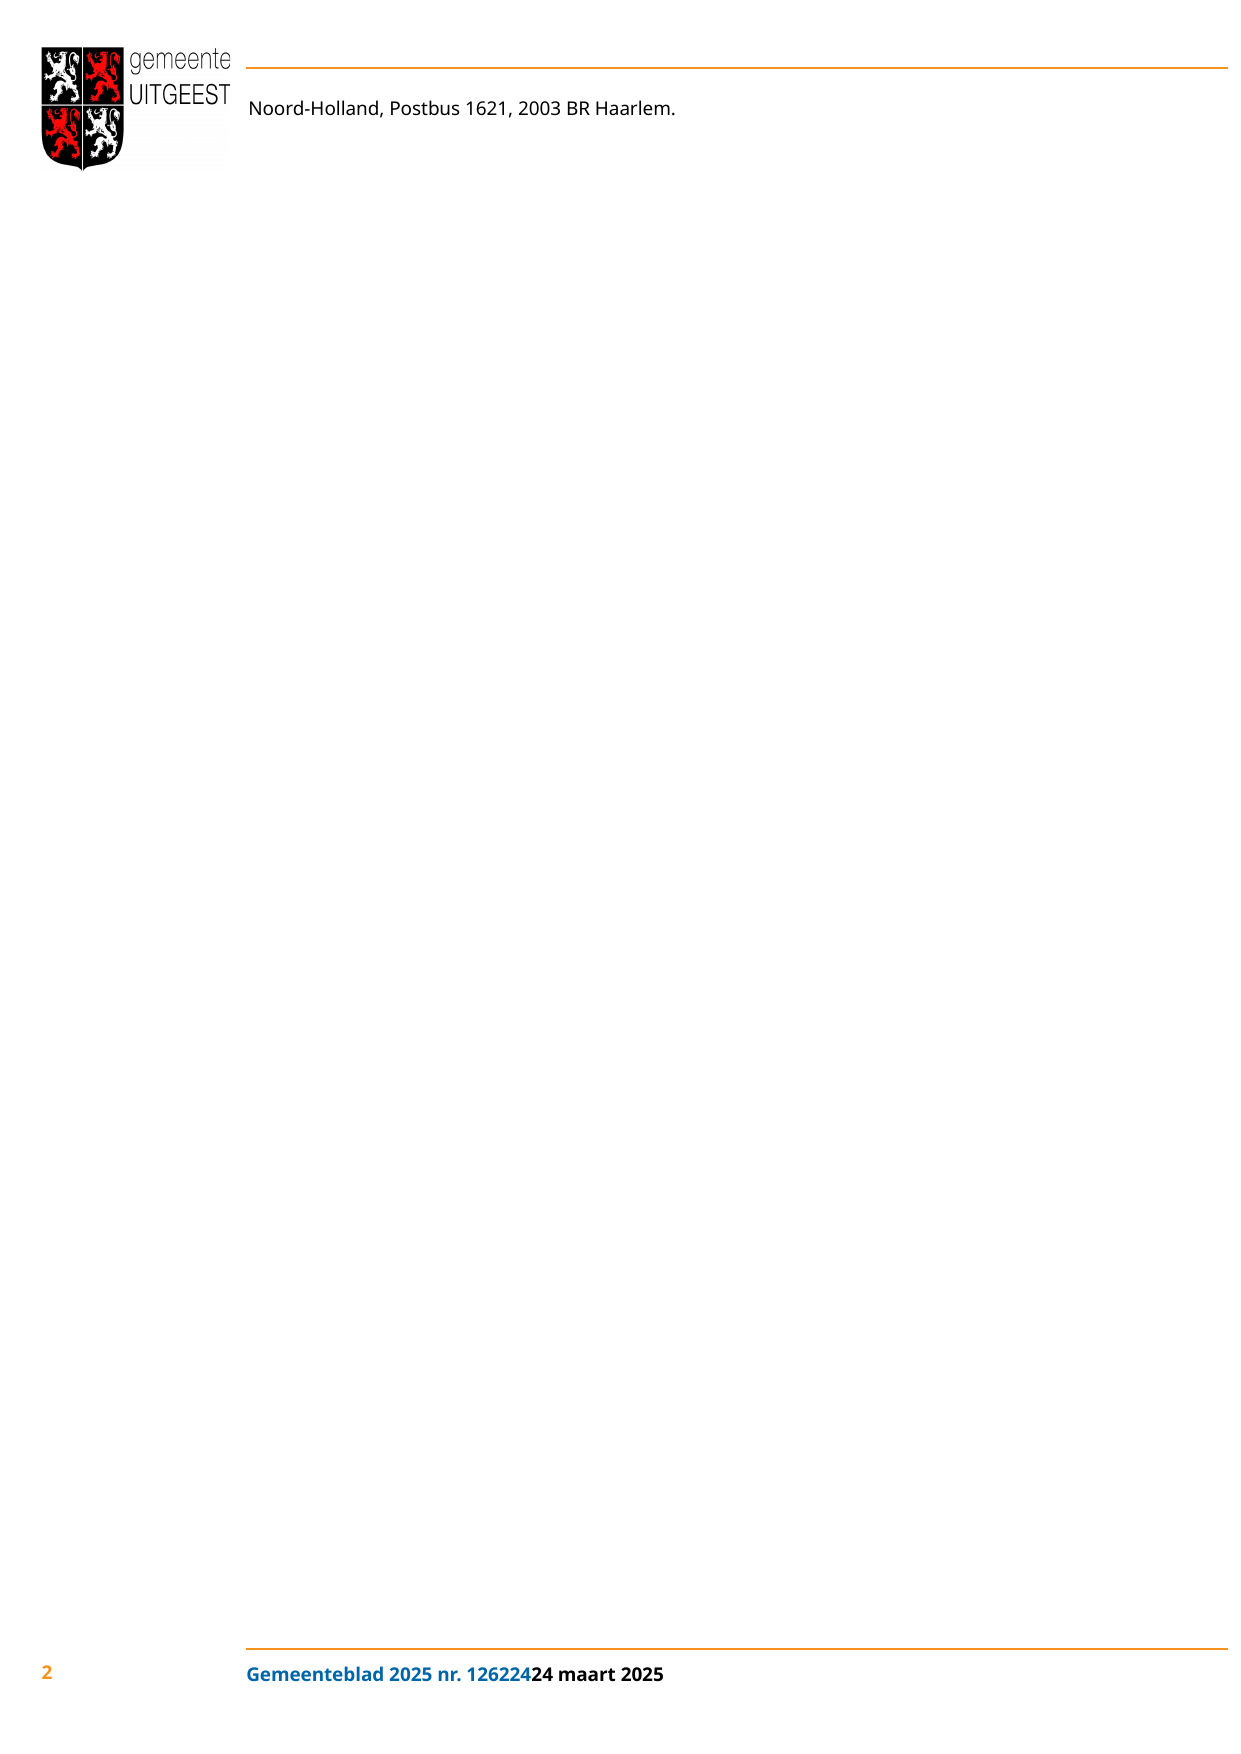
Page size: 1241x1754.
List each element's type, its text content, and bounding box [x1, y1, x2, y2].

picture [41, 47, 231, 172]
text Noord-Holland, Postbus 1621, 2003 BR Haarlem. [248, 95, 1152, 121]
